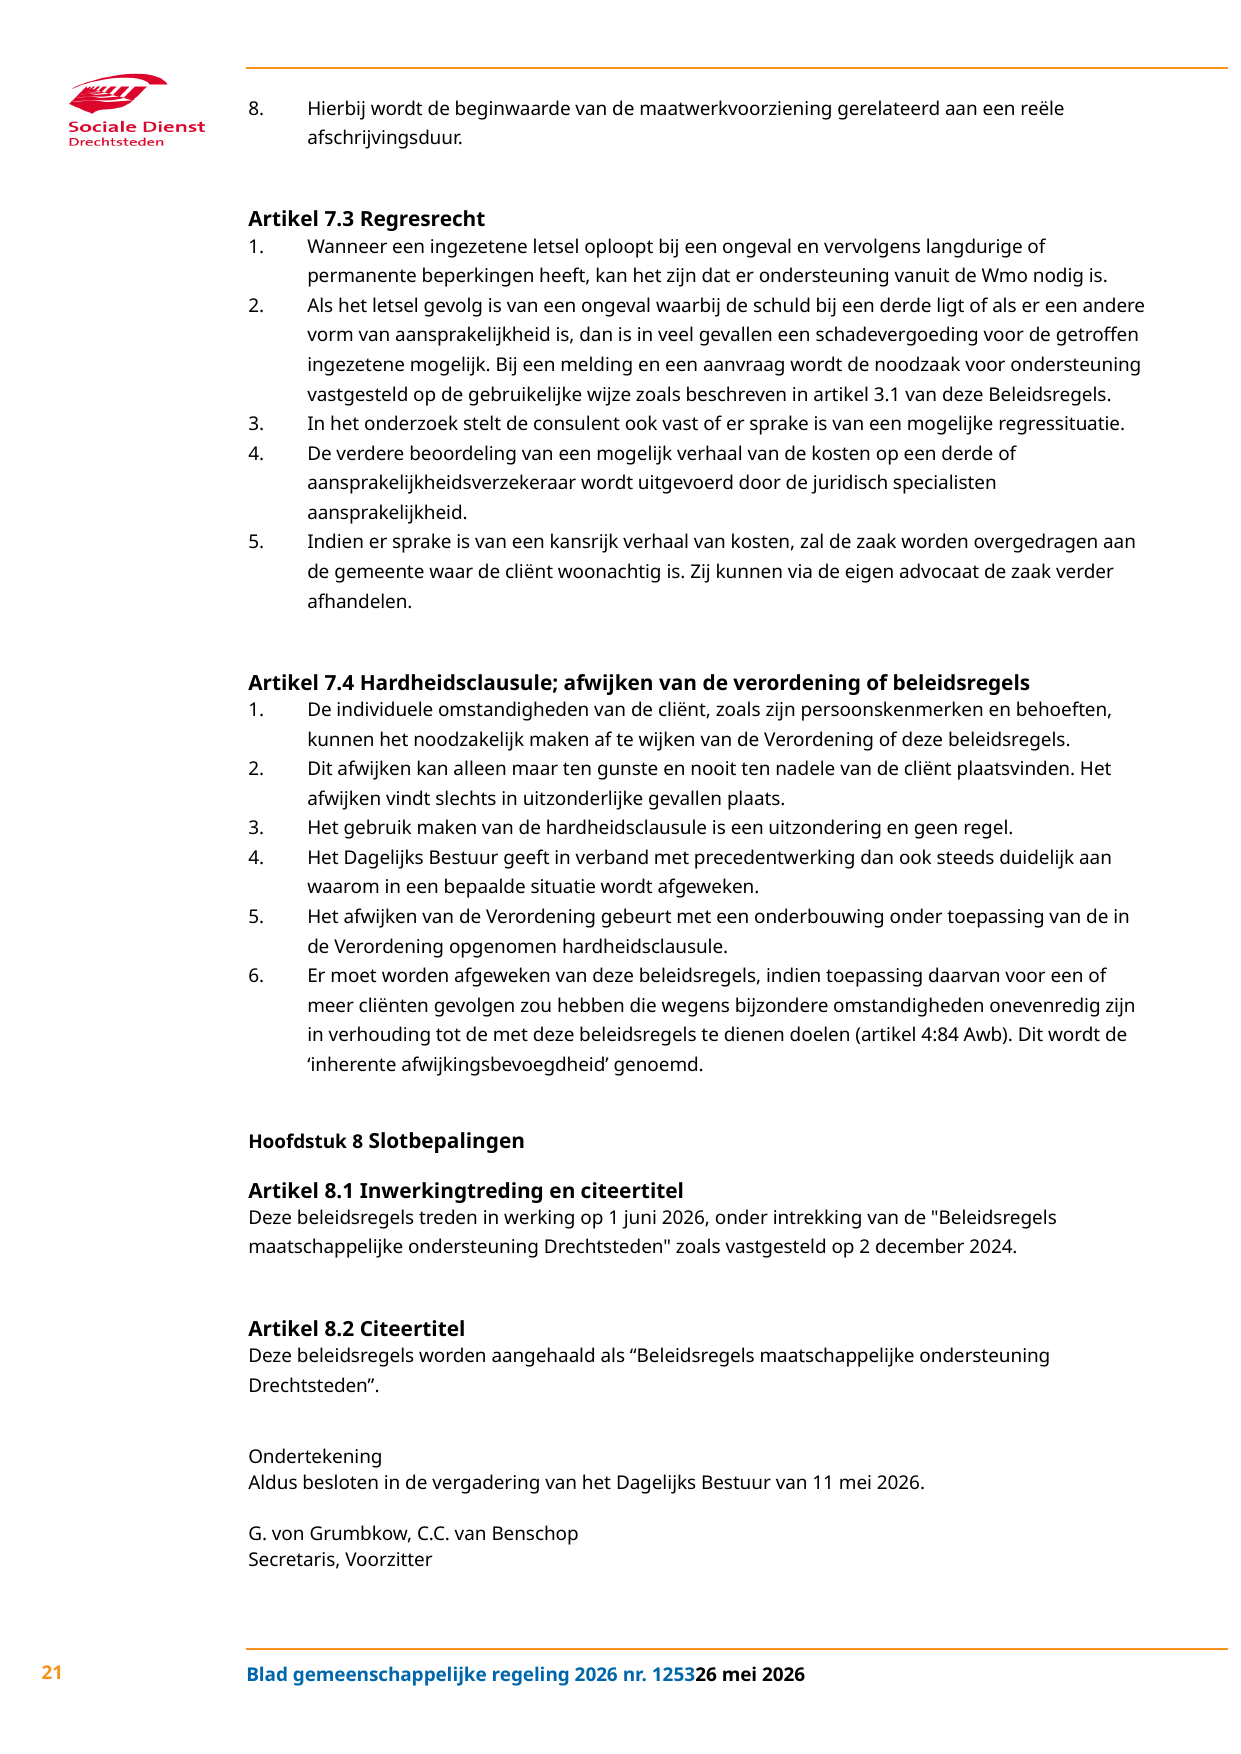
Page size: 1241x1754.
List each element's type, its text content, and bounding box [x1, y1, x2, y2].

list Dit afwijken kan alleen maar ten gunste en nooit ten nadele van de cliënt plaatsvinden. Het afwijken vindt slechts in uitzonderlijke gevallen plaats. [248, 755, 1152, 811]
list Als het letsel gevolg is van een ongeval waarbij de schuld bij een derde ligt of als er een andere vorm van aansprakelijkheid is, dan is in veel gevallen een schadevergoeding voor de getroffen ingezetene mogelijk. Bij een melding en een aanvraag wordt de noodzaak voor ondersteuning vastgesteld op de gebruikelijke wijze zoals beschreven in artikel 3.1 van deze Beleidsregels. [248, 292, 1152, 406]
list In het onderzoek stelt de consulent ook vast of er sprake is van een mogelijke regressituatie. [248, 410, 1152, 436]
text Artikel 7.3 Regresrecht [248, 204, 1152, 233]
text Artikel 7.4 Hardheidsclausule; afwijken van de verordening of beleidsregels [248, 668, 1152, 696]
text Aldus besloten in de vergadering van het Dagelijks Bestuur van 11 mei 2026. [248, 1469, 1152, 1494]
text Deze beleidsregels treden in werking op 1 juni 2026, onder intrekking van de "Beleidsregels maatschappelijke ondersteuning Drechtsteden" zoals vastgesteld op 2 december 2024. [248, 1204, 1152, 1259]
text Ondertekening [248, 1443, 1152, 1469]
text Artikel 8.1 Inwerkingtreding en citeertitel [248, 1176, 1152, 1204]
list Indien er sprake is van een kansrijk verhaal van kosten, zal de zaak worden overgedragen aan de gemeente waar de cliënt woonachtig is. Zij kunnen via de eigen advocaat de zaak verder afhandelen. [248, 529, 1152, 613]
text Deze beleidsregels worden aangehaald als “Beleidsregels maatschappelijke ondersteuning Drechtsteden”. [248, 1342, 1152, 1397]
text Hoofdstuk 8 Slotbepalingen [248, 1126, 1152, 1155]
list Het gebruik maken van de hardheidsclausule is een uitzondering en geen regel. [248, 814, 1152, 840]
list Het afwijken van de Verordening gebeurt met een onderbouwing onder toepassing van de in de Verordening opgenomen hardheidsclausule. [248, 903, 1152, 959]
list De individuele omstandigheden van de cliënt, zoals zijn persoonskenmerken en behoeften, kunnen het noodzakelijk maken af te wijken van de Verordening of deze beleidsregels. [248, 696, 1152, 752]
text Secretaris, Voorzitter [248, 1546, 1152, 1572]
list Wanneer een ingezetene letsel oploopt bij een ongeval en vervolgens langdurige of permanente beperkingen heeft, kan het zijn dat er ondersteuning vanuit de Wmo nodig is. [248, 233, 1152, 288]
list Hierbij wordt de beginwaarde van de maatwerkvoorziening gerelateerd aan een reële afschrijvingsduur. [248, 95, 1152, 150]
picture [41, 47, 231, 172]
text G. von Grumbkow, C.C. van Benschop [248, 1520, 1152, 1546]
list Het Dagelijks Bestuur geeft in verband met precedentwerking dan ook steeds duidelijk aan waarom in een bepaalde situatie wordt afgeweken. [248, 844, 1152, 899]
list De verdere beoordeling van een mogelijk verhaal van de kosten op een derde of aansprakelijkheidsverzekeraar wordt uitgevoerd door de juridisch specialisten aansprakelijkheid. [248, 440, 1152, 525]
text Artikel 8.2 Citeertitel [248, 1314, 1152, 1342]
list Er moet worden afgeweken van deze beleidsregels, indien toepassing daarvan voor een of meer cliënten gevolgen zou hebben die wegens bijzondere omstandigheden onevenredig zijn in verhouding tot de met deze beleidsregels te dienen doelen (artikel 4:84 Awb). Dit wordt de ‘inherente afwijkingsbevoegdheid’ genoemd. [248, 962, 1152, 1077]
